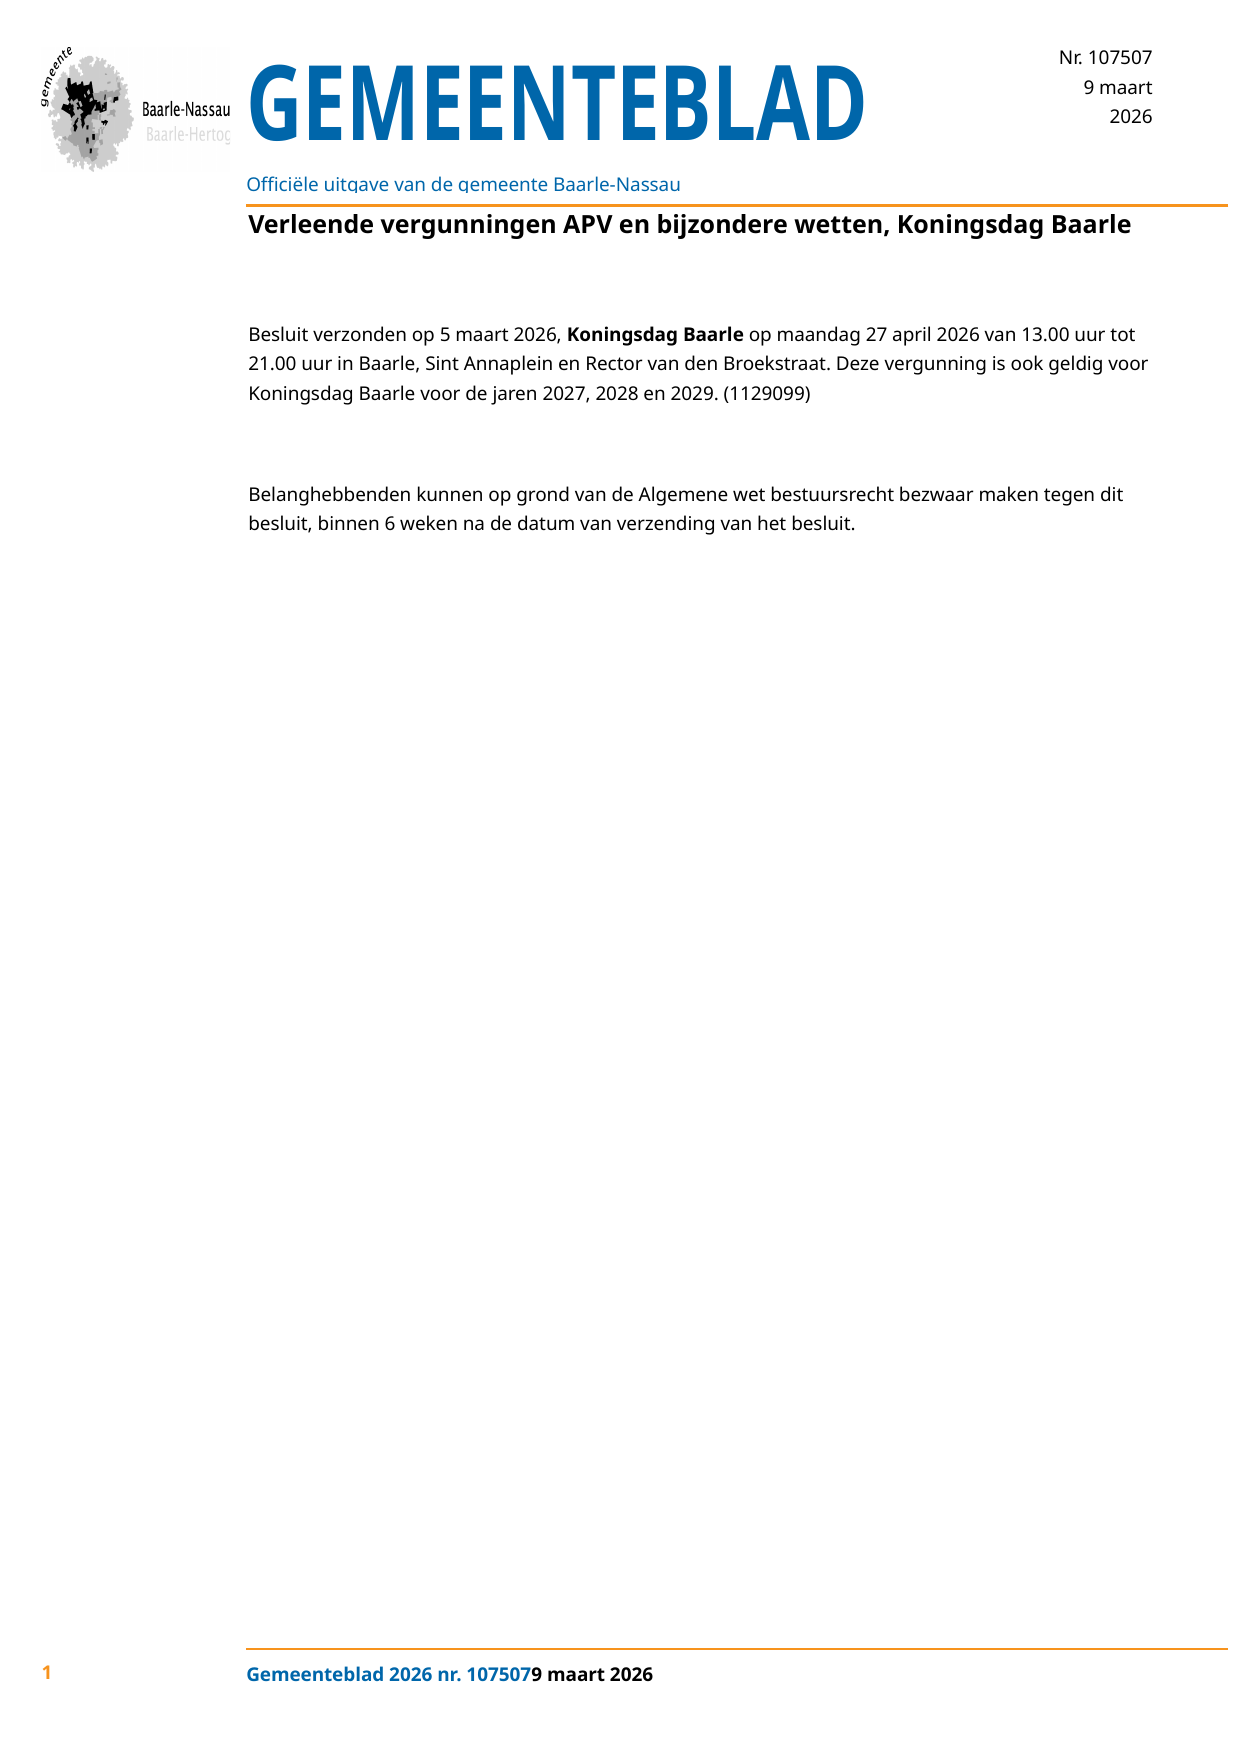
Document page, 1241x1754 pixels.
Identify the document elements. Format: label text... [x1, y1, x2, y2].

text Belanghebbenden kunnen op grond van de Algemene wet bestuursrecht bezwaar maken tegen dit besluit, binnen 6 weken na de datum van verzending van het besluit. [248, 481, 1152, 536]
text Verleende vergunningen APV en bijzondere wetten, Koningsdag Baarle [248, 207, 1152, 241]
text Besluit verzonden op 5 maart 2026, Koningsdag Baarle op maandag 27 april 2026 van 13.00 uur tot 21.00 uur in Baarle, Sint Annaplein en Rector van den Broekstraat. Deze vergunning is ook geldig voor Koningsdag Baarle voor de jaren 2027, 2028 en 2029. (1129099) [248, 321, 1152, 406]
picture [41, 47, 231, 172]
